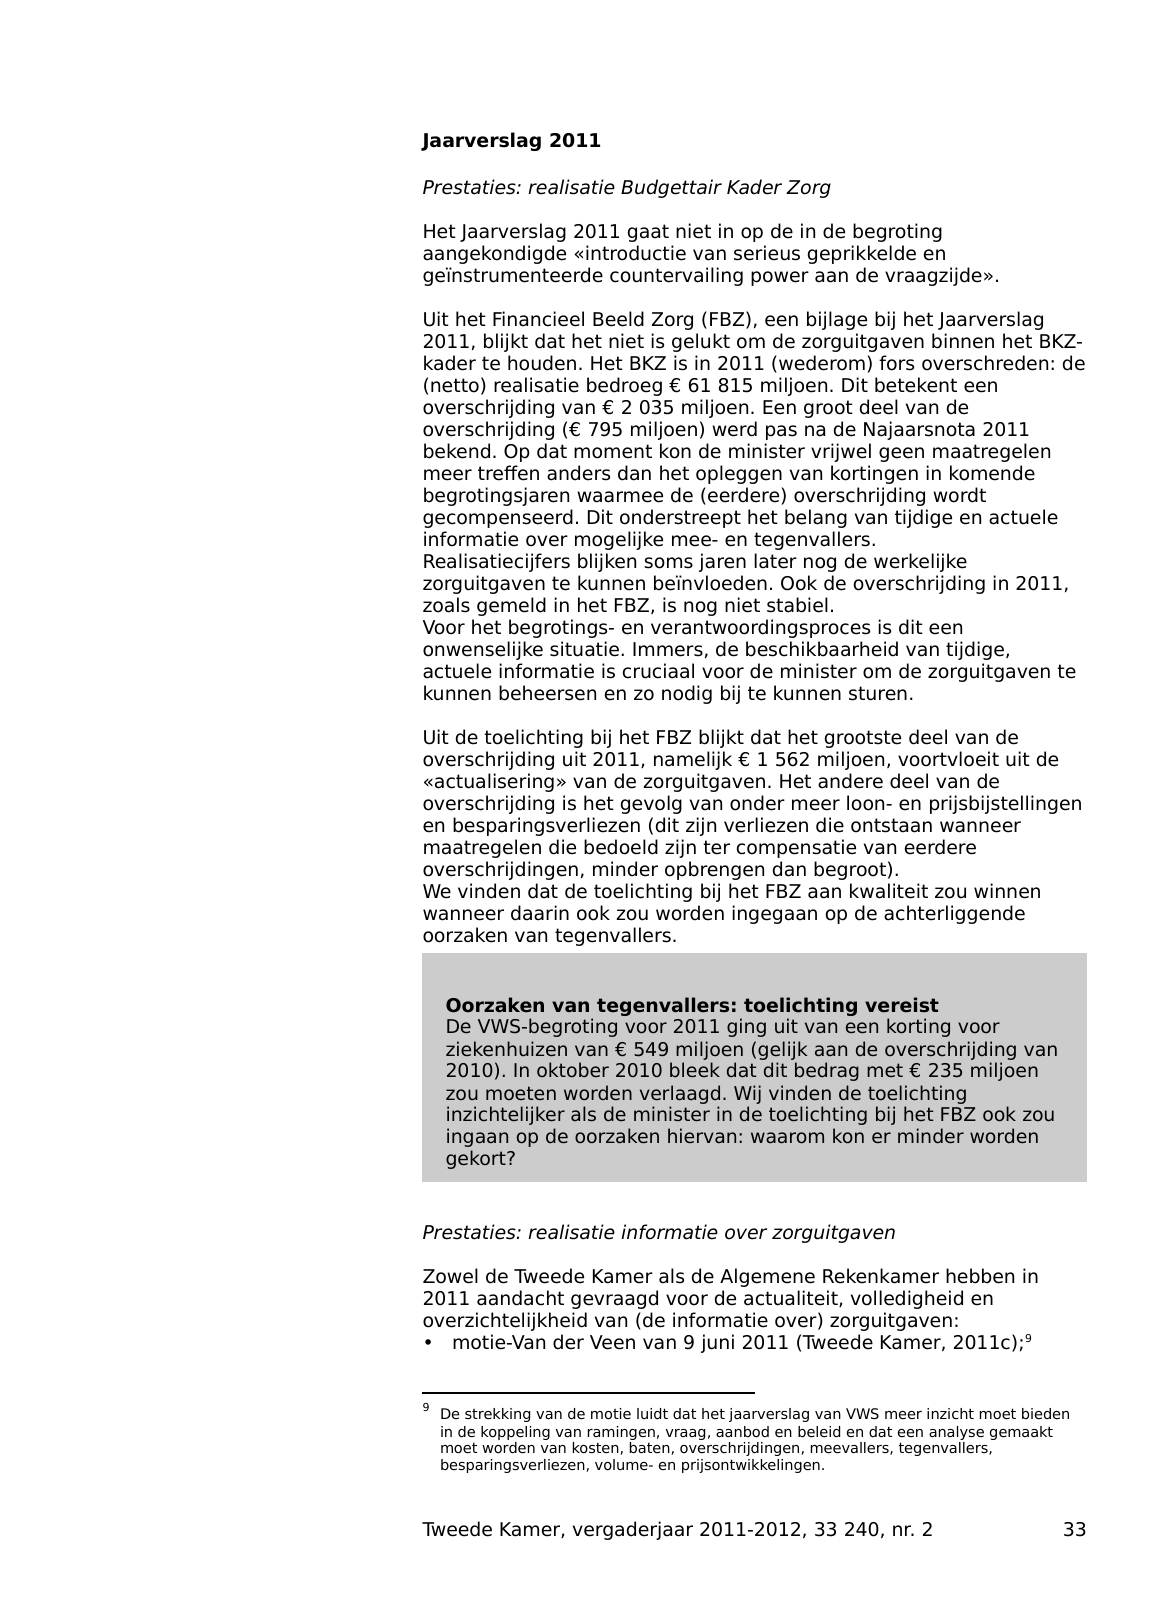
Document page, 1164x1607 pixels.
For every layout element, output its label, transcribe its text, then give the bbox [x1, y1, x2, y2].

text Uit het Financieel Beeld Zorg (FBZ), een bijlage bij het Jaarverslag 2011, blijkt dat het niet is gelukt om de zorguitgaven binnen het BKZ-kader te houden. Het BKZ is in 2011 (wederom) fors overschreden: de (netto) realisatie bedroeg € 61 815 miljoen. Dit betekent een overschrijding van € 2 035 miljoen. Een groot deel van de overschrijding (€ 795 miljoen) werd pas na de Najaarsnota 2011 bekend. Op dat moment kon de minister vrijwel geen maatregelen meer treffen anders dan het opleggen van kortingen in komende begrotingsjaren waarmee de (eerdere) overschrijding wordt gecompenseerd. Dit onderstreept het belang van tijdige en actuele informatie over mogelijke mee- en tegenvallers. [422, 309, 1087, 551]
text We vinden dat de toelichting bij het FBZ aan kwaliteit zou winnen wanneer daarin ook zou worden ingegaan op de achterliggende oorzaken van tegenvallers. [422, 881, 1087, 947]
subtitle Jaarverslag 2011 [422, 130, 1087, 152]
text Voor het begrotings- en verantwoordingsproces is dit een onwenselijke situatie. Immers, de beschikbaarheid van tijdige, actuele informatie is cruciaal voor de minister om de zorguitgaven te kunnen beheersen en zo nodig bij te kunnen sturen. [422, 617, 1087, 705]
subtitle Prestaties: realisatie informatie over zorguitgaven [422, 1222, 1087, 1244]
subtitle Prestaties: realisatie Budgettair Kader Zorg [422, 177, 1087, 199]
text Realisatiecijfers blijken soms jaren later nog de werkelijke zorguitgaven te kunnen beïnvloeden. Ook de overschrijding in 2011, zoals gemeld in het FBZ, is nog niet stabiel. [422, 551, 1087, 617]
text Uit de toelichting bij het FBZ blijkt dat het grootste deel van de overschrijding uit 2011, namelijk € 1 562 miljoen, voortvloeit uit de «actualisering» van de zorguitgaven. Het andere deel van de overschrijding is het gevolg van onder meer loon- en prijsbijstellingen en besparingsverliezen (dit zijn verliezen die ontstaan wanneer maatregelen die bedoeld zijn ter compensatie van eerdere overschrijdingen, minder opbrengen dan begroot). [422, 727, 1087, 881]
table_header Oorzaken van tegenvallers: toelichting vereist De VWS-begroting voor 2011 ging uit van een korting voor ziekenhuizen van € 549 miljoen (gelijk aan de overschrijding van 2010). In oktober 2010 bleek dat dit bedrag met € 235 miljoen zou moeten worden verlaagd. Wij vinden de toelichting inzichtelijker als de minister in de toelichting bij het FBZ ook zou ingaan op de oorzaken hiervan: waarom kon er minder worden gekort? [422, 953, 1087, 1182]
text De strekking van de motie luidt dat het jaarverslag van VWS meer inzicht moet bieden in de koppeling van ramingen, vraag, aanbod en beleid en dat een analyse gemaakt moet worden van kosten, baten, overschrijdingen, meevallers, tegenvallers, besparingsverliezen, volume- en prijsontwikkelingen. [422, 1402, 1087, 1474]
text Zowel de Tweede Kamer als de Algemene Rekenkamer hebben in 2011 aandacht gevraagd voor de actualiteit, volledigheid en overzichtelijkheid van (de informatie over) zorguitgaven: [422, 1266, 1087, 1332]
text • motie-Van der Veen van 9 juni 2011 (Tweede Kamer, 2011c); [422, 1332, 1087, 1354]
text Het Jaarverslag 2011 gaat niet in op de in de begroting aangekondigde «introductie van serieus geprikkelde en geïnstrumenteerde countervailing power aan de vraagzijde». [422, 221, 1087, 287]
